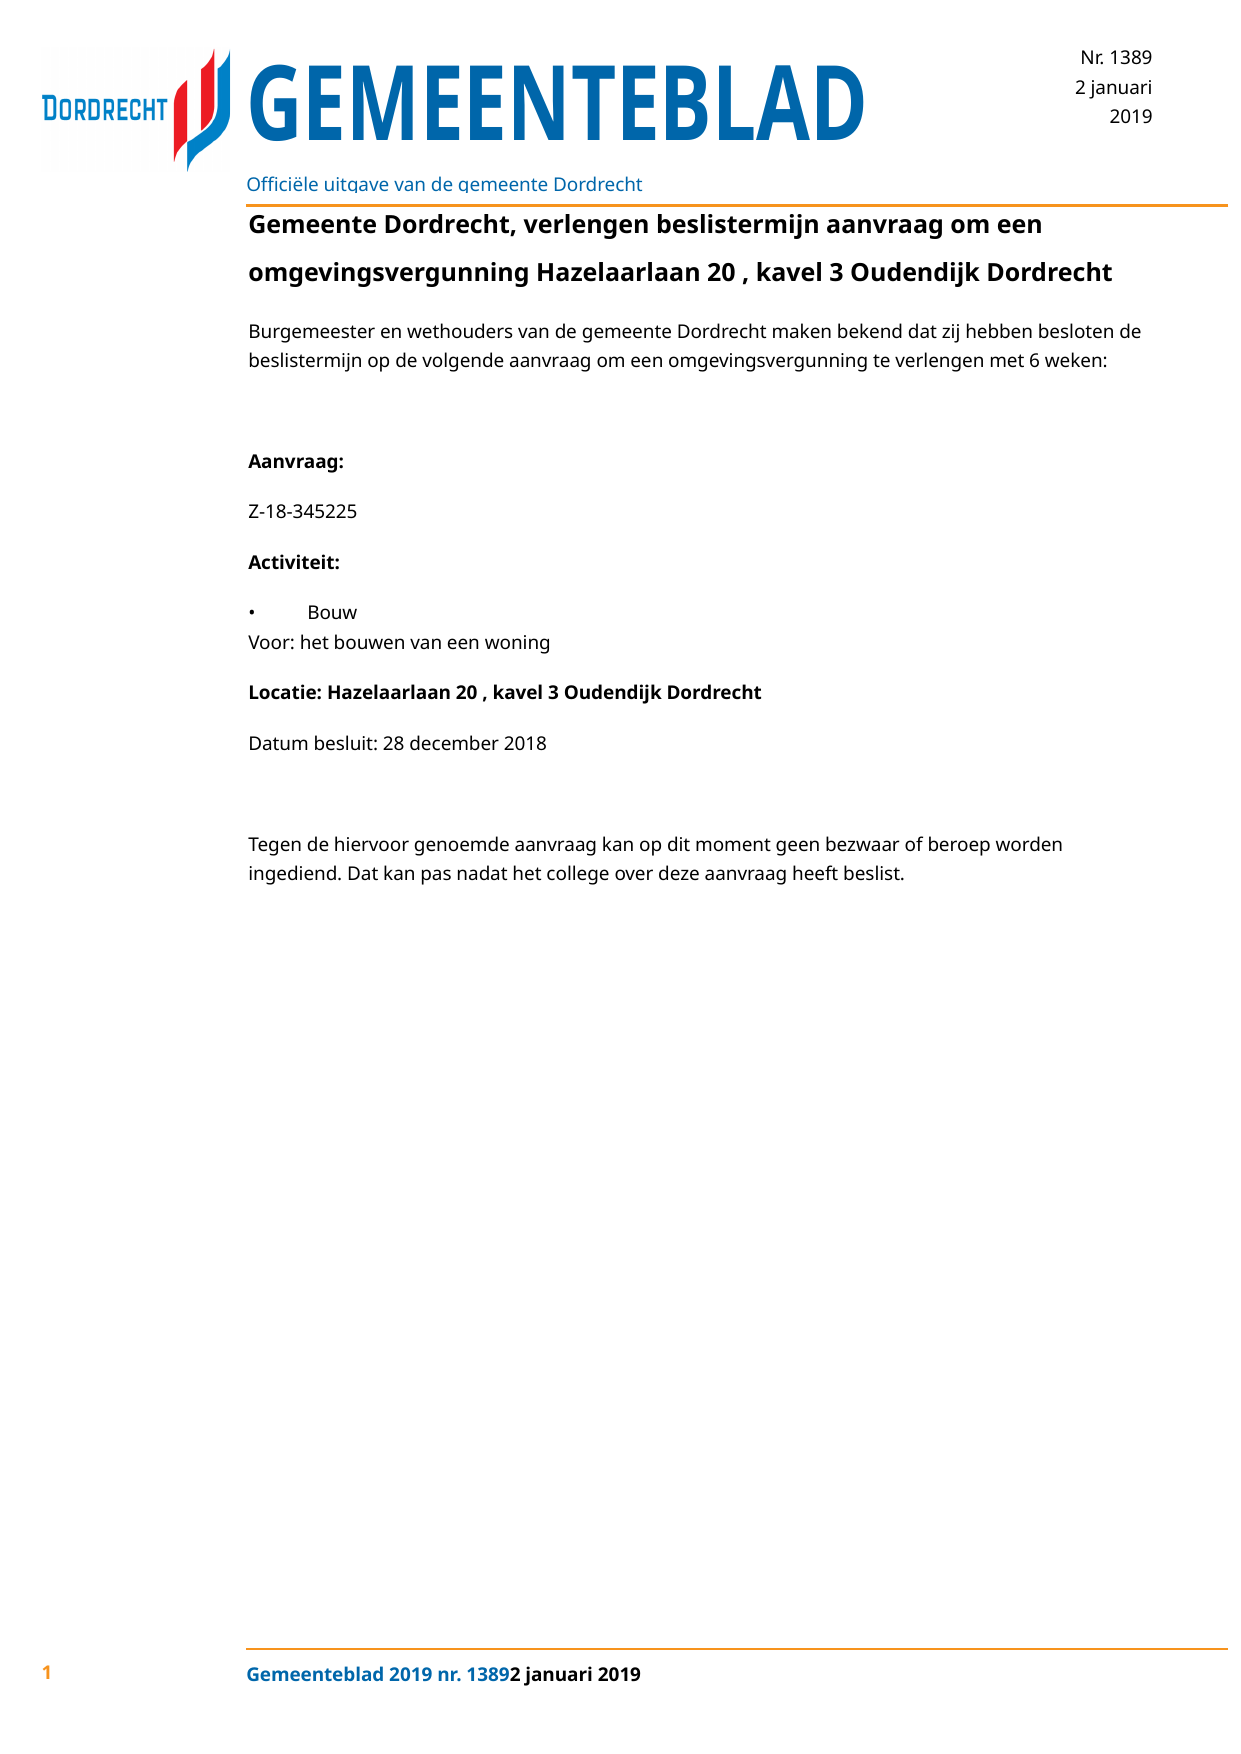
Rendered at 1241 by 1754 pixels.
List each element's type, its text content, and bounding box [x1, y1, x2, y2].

text Activiteit: [248, 549, 1152, 575]
text Datum besluit: 28 december 2018 [248, 730, 1152, 756]
text Gemeente Dordrecht, verlengen beslistermijn aanvraag om een omgevingsvergunning Hazelaarlaan 20 , kavel 3 Oudendijk Dordrecht [248, 207, 1152, 288]
text Tegen de hiervoor genoemde aanvraag kan op dit moment geen bezwaar of beroep worden ingediend. Dat kan pas nadat het college over deze aanvraag heeft beslist. [248, 831, 1152, 886]
text Locatie: Hazelaarlaan 20 , kavel 3 Oudendijk Dordrecht [248, 679, 1152, 705]
text Burgemeester en wethouders van de gemeente Dordrecht maken bekend dat zij hebben besloten de beslistermijn op de volgende aanvraag om een omgevingsvergunning te verlengen met 6 weken: [248, 318, 1152, 373]
picture [41, 47, 231, 172]
text Z-18-345225 [248, 499, 1152, 524]
text Voor: het bouwen van een woning [248, 629, 1152, 655]
text Aanvraag: [248, 448, 1152, 474]
list Bouw [248, 599, 1152, 625]
